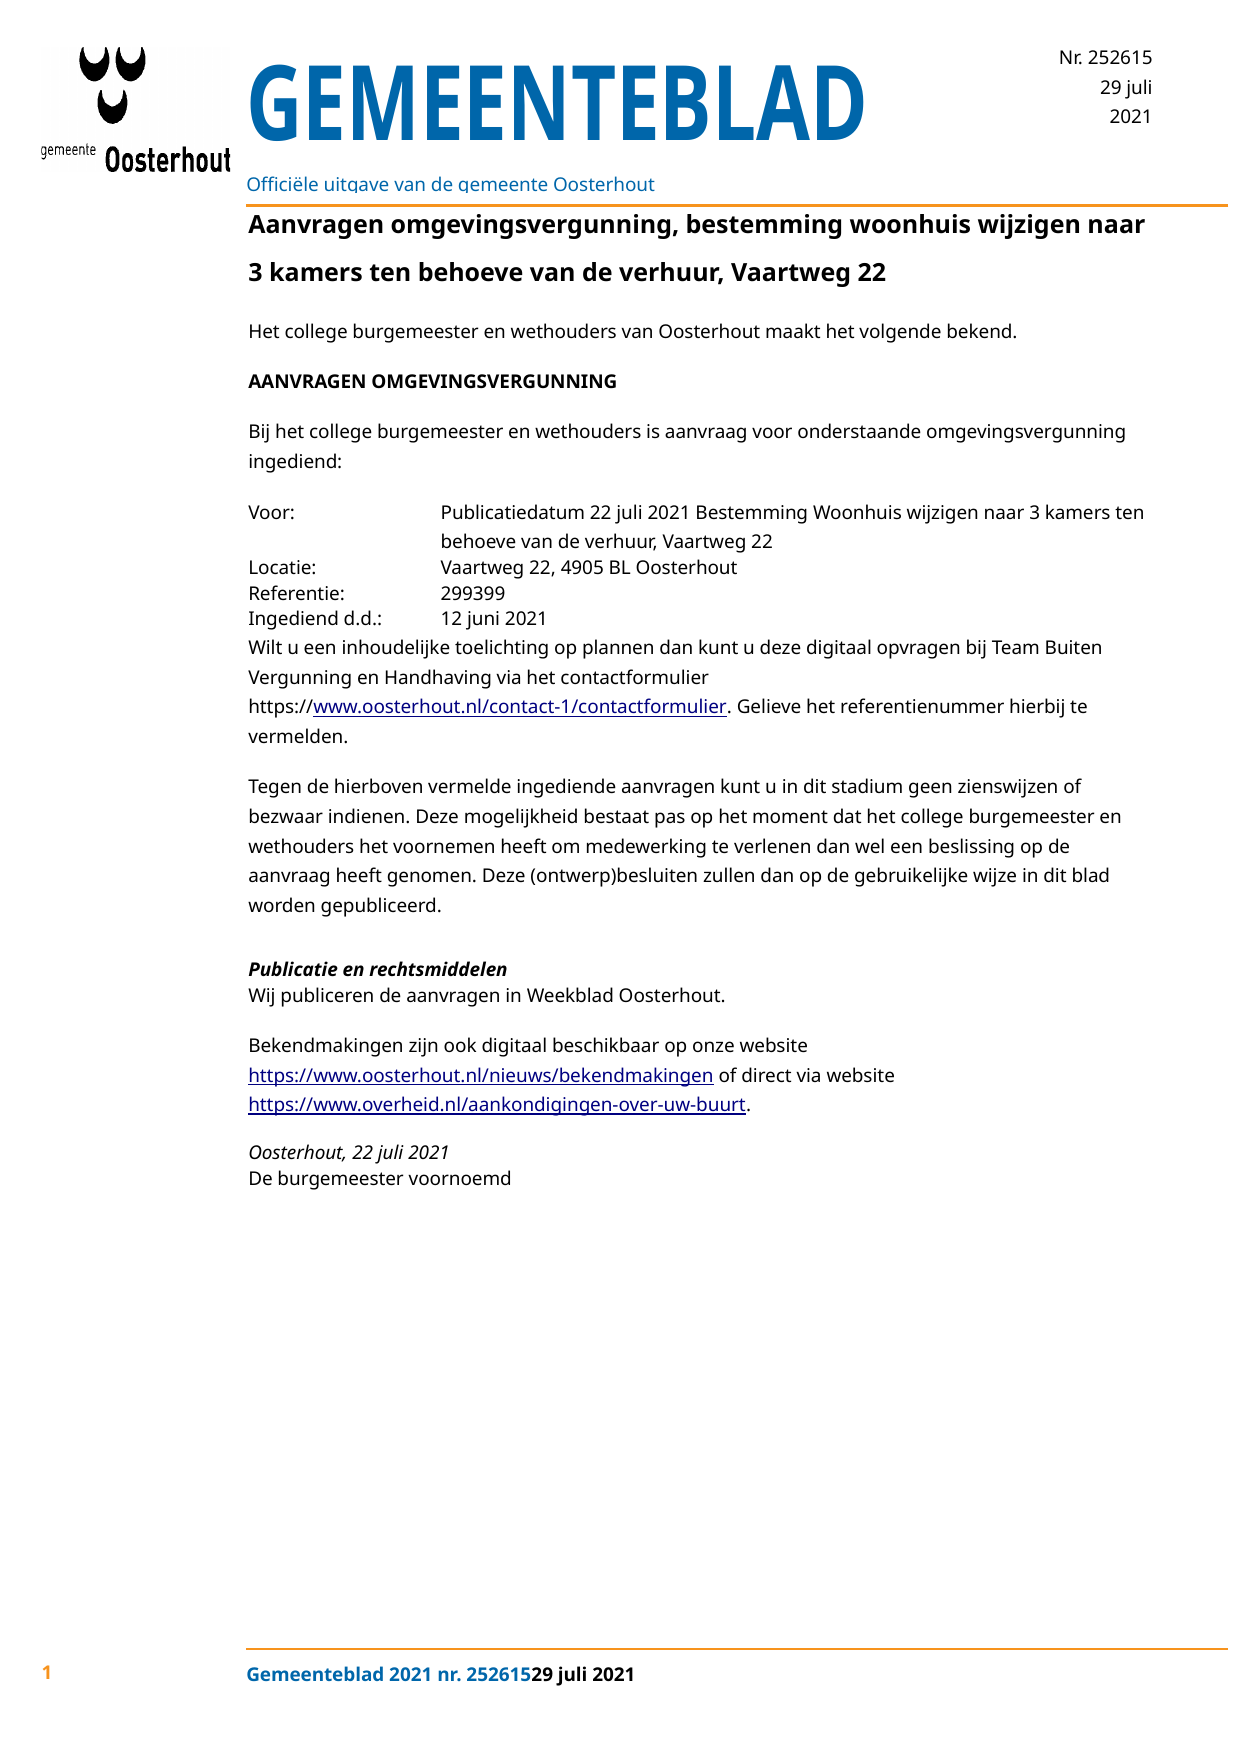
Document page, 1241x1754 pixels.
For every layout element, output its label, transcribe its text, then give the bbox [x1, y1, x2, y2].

text AANVRAGEN OMGEVINGSVERGUNNING [248, 368, 1152, 394]
text Wij publiceren de aanvragen in Weekblad Oosterhout. [248, 982, 1152, 1007]
text De burgemeester voornoemd [248, 1165, 1152, 1191]
table_cell Referentie: [248, 580, 440, 606]
table_cell 299399 [440, 580, 1152, 606]
text Bekendmakingen zijn ook digitaal beschikbaar op onze website https://www.oosterhout.nl/nieuws/bekendmakingen of direct via website https://www.overheid.nl/aankondigingen-over-uw-buurt. [248, 1032, 1152, 1117]
text Wilt u een inhoudelijke toelichting op plannen dan kunt u deze digitaal opvragen bij Team Buiten Vergunning en Handhaving via het contactformulier https://www.oosterhout.nl/contact-1/contactformulier. Gelieve het referentienummer hierbij te vermelden. [248, 634, 1152, 749]
table_cell Locatie: [248, 554, 440, 580]
picture [41, 47, 231, 172]
text Publicatie en rechtsmiddelen [248, 956, 1152, 982]
table_cell 12 juni 2021 [440, 606, 1152, 631]
table_header Publicatiedatum 22 juli 2021 Bestemming Woonhuis wijzigen naar 3 kamers ten behoeve van de verhuur, Vaartweg 22 [440, 499, 1152, 554]
table_cell Vaartweg 22, 4905 BL Oosterhout [440, 554, 1152, 580]
text Bij het college burgemeester en wethouders is aanvraag voor onderstaande omgevingsvergunning ingediend: [248, 419, 1152, 474]
text Tegen de hierboven vermelde ingediende aanvragen kunt u in dit stadium geen zienswijzen of bezwaar indienen. Deze mogelijkheid bestaat pas op het moment dat het college burgemeester en wethouders het voornemen heeft om medewerking te verlenen dan wel een beslissing op de aanvraag heeft genomen. Deze (ontwerp)besluiten zullen dan op de gebruikelijke wijze in dit blad worden gepubliceerd. [248, 774, 1152, 918]
text Oosterhout, 22 juli 2021 [248, 1139, 1152, 1165]
table_cell Ingediend d.d.: [248, 606, 440, 631]
text Aanvragen omgevingsvergunning, bestemming woonhuis wijzigen naar 3 kamers ten behoeve van de verhuur, Vaartweg 22 [248, 207, 1152, 288]
table_header Voor: [248, 499, 440, 554]
text Het college burgemeester en wethouders van Oosterhout maakt het volgende bekend. [248, 318, 1152, 344]
